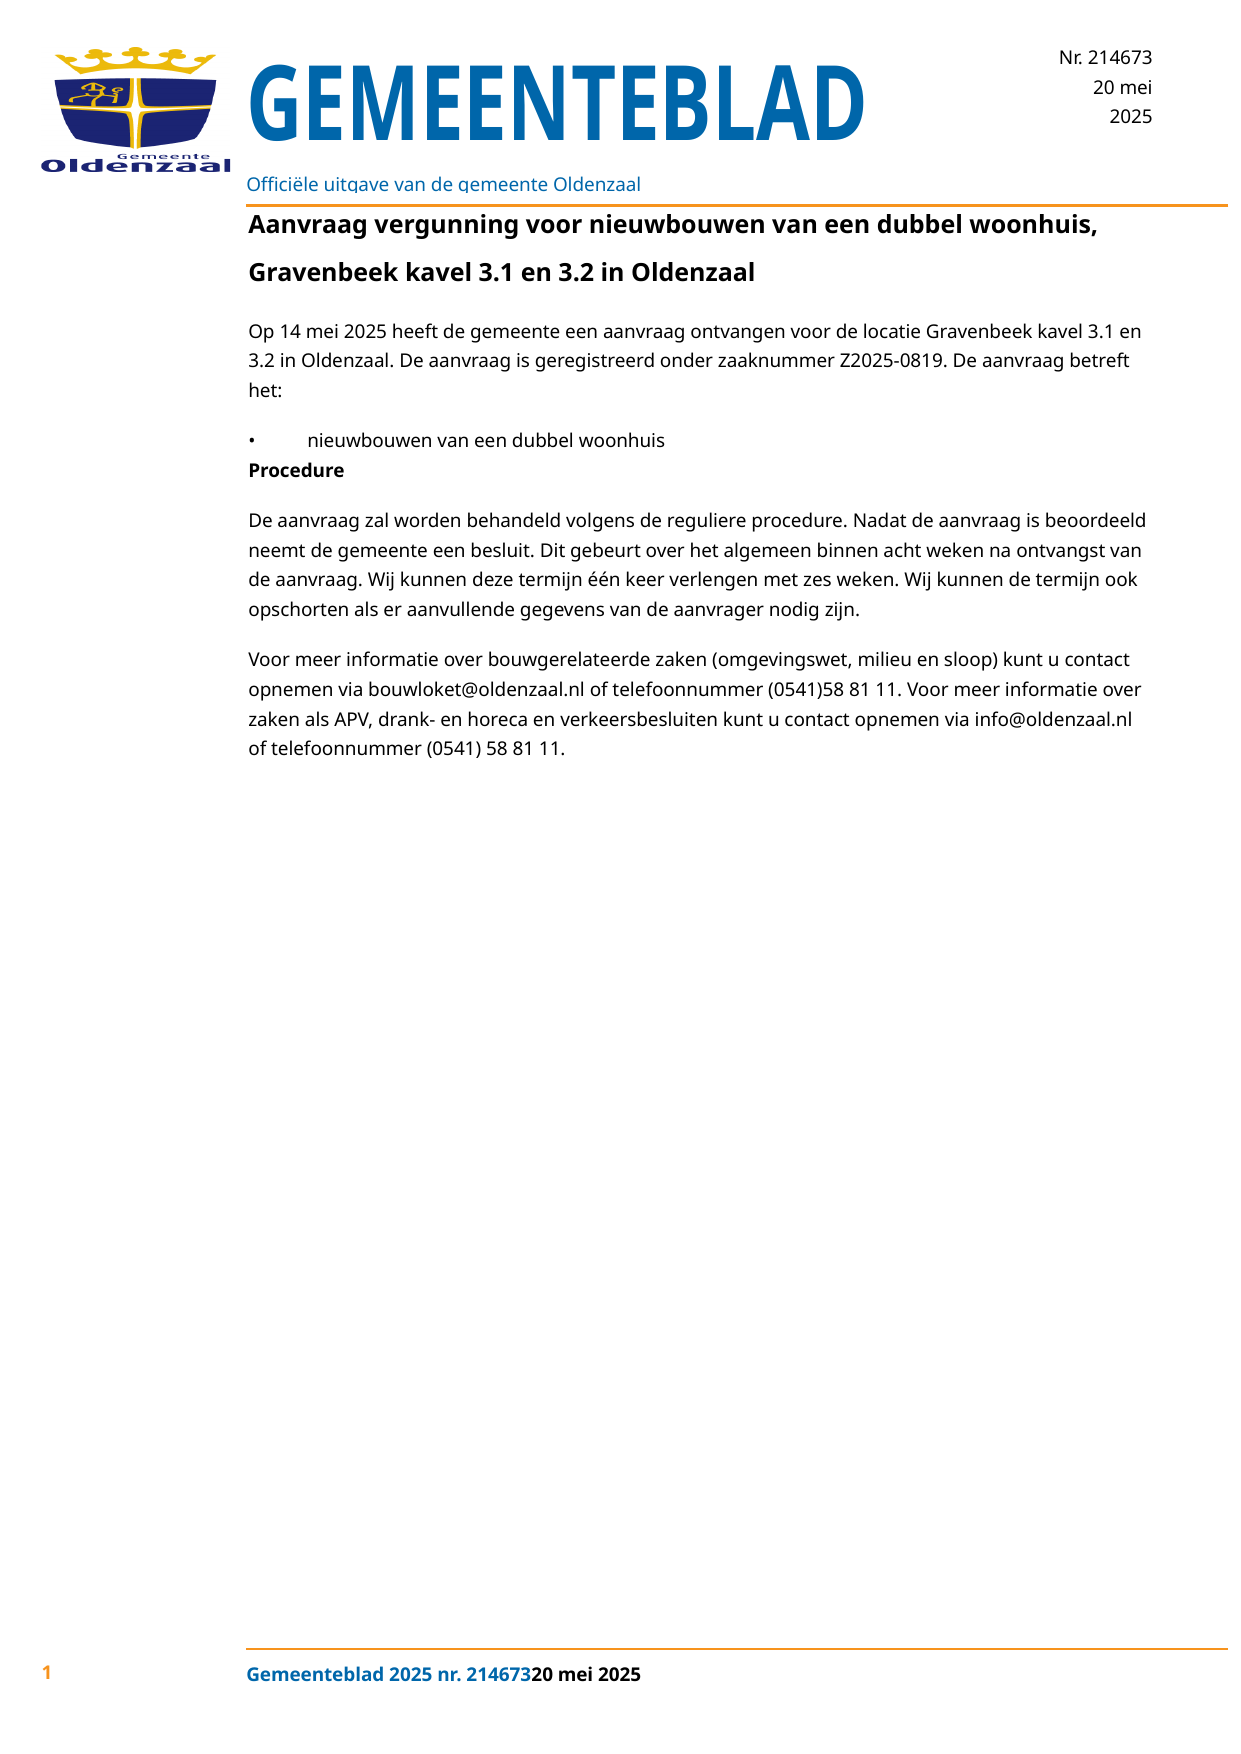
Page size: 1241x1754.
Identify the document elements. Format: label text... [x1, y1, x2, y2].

text Voor meer informatie over bouwgerelateerde zaken (omgevingswet, milieu en sloop) kunt u contact opnemen via bouwloket@oldenzaal.nl of telefoonnummer (0541)58 81 11. Voor meer informatie over zaken als APV, drank- en horeca en verkeersbesluiten kunt u contact opnemen via info@oldenzaal.nl of telefoonnummer (0541) 58 81 11. [248, 647, 1152, 761]
text Op 14 mei 2025 heeft de gemeente een aanvraag ontvangen voor de locatie Gravenbeek kavel 3.1 en 3.2 in Oldenzaal. De aanvraag is geregistreerd onder zaaknummer Z2025-0819. De aanvraag betreft het: [248, 318, 1152, 403]
text Procedure [248, 457, 1152, 483]
list nieuwbouwen van een dubbel woonhuis [248, 427, 1152, 453]
text Aanvraag vergunning voor nieuwbouwen van een dubbel woonhuis, Gravenbeek kavel 3.1 en 3.2 in Oldenzaal [248, 207, 1152, 288]
text De aanvraag zal worden behandeld volgens de reguliere procedure. Nadat de aanvraag is beoordeeld neemt de gemeente een besluit. Dit gebeurt over het algemeen binnen acht weken na ontvangst van de aanvraag. Wij kunnen deze termijn één keer verlengen met zes weken. Wij kunnen de termijn ook opschorten als er aanvullende gegevens van de aanvrager nodig zijn. [248, 507, 1152, 622]
picture [41, 47, 231, 172]
